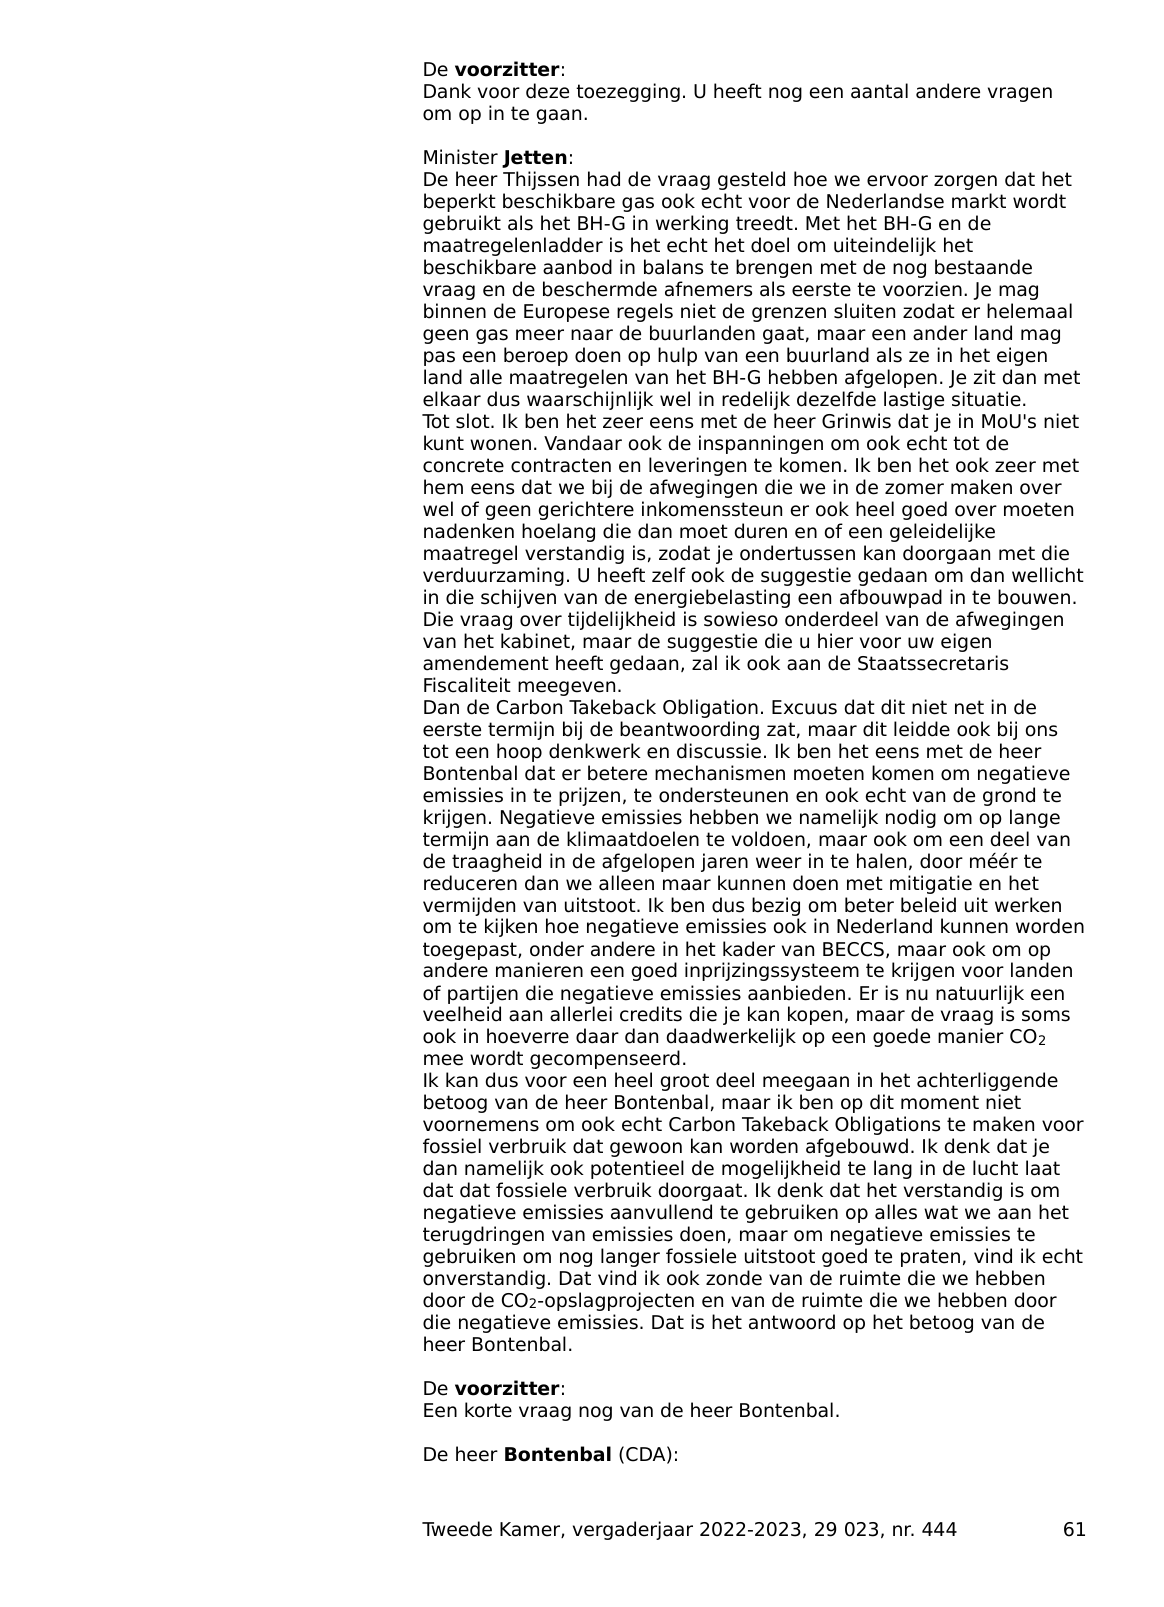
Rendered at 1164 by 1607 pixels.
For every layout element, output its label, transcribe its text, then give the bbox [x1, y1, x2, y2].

text Ik kan dus voor een heel groot deel meegaan in het achterliggende betoog van de heer Bontenbal, maar ik ben op dit moment niet voornemens om ook echt Carbon Takeback Obligations te maken voor fossiel verbruik dat gewoon kan worden afgebouwd. Ik denk dat je dan namelijk ook potentieel de mogelijkheid te lang in de lucht laat dat dat fossiele verbruik doorgaat. Ik denk dat het verstandig is om negatieve emissies aanvullend te gebruiken op alles wat we aan het terugdringen van emissies doen, maar om negatieve emissies te gebruiken om nog langer fossiele uitstoot goed te praten, vind ik echt onverstandig. Dat vind ik ook zonde van de ruimte die we hebben door de CO2-opslagprojecten en van de ruimte die we hebben door die negatieve emissies. Dat is het antwoord op het betoog van de heer Bontenbal. [422, 1070, 1087, 1356]
text De heer Bontenbal (CDA): [422, 1444, 1087, 1466]
text Dan de Carbon Takeback Obligation. Excuus dat dit niet net in de eerste termijn bij de beantwoording zat, maar dit leidde ook bij ons tot een hoop denkwerk en discussie. Ik ben het eens met de heer Bontenbal dat er betere mechanismen moeten komen om negatieve emissies in te prijzen, te ondersteunen en ook echt van de grond te krijgen. Negatieve emissies hebben we namelijk nodig om op lange termijn aan de klimaatdoelen te voldoen, maar ook om een deel van de traagheid in de afgelopen jaren weer in te halen, door méér te reduceren dan we alleen maar kunnen doen met mitigatie en het vermijden van uitstoot. Ik ben dus bezig om beter beleid uit werken om te kijken hoe negatieve emissies ook in Nederland kunnen worden toegepast, onder andere in het kader van BECCS, maar ook om op andere manieren een goed inprijzingssysteem te krijgen voor landen of partijen die negatieve emissies aanbieden. Er is nu natuurlijk een veelheid aan allerlei credits die je kan kopen, maar de vraag is soms ook in hoeverre daar dan daadwerkelijk op een goede manier CO2 mee wordt gecompenseerd. [422, 697, 1087, 1070]
text Een korte vraag nog van de heer Bontenbal. [422, 1400, 1087, 1422]
text Dank voor deze toezegging. U heeft nog een aantal andere vragen om op in te gaan. [422, 81, 1087, 125]
text De voorzitter: [422, 59, 1087, 81]
text De heer Thijssen had de vraag gesteld hoe we ervoor zorgen dat het beperkt beschikbare gas ook echt voor de Nederlandse markt wordt gebruikt als het BH-G in werking treedt. Met het BH-G en de maatregelenladder is het echt het doel om uiteindelijk het beschikbare aanbod in balans te brengen met de nog bestaande vraag en de beschermde afnemers als eerste te voorzien. Je mag binnen de Europese regels niet de grenzen sluiten zodat er helemaal geen gas meer naar de buurlanden gaat, maar een ander land mag pas een beroep doen op hulp van een buurland als ze in het eigen land alle maatregelen van het BH-G hebben afgelopen. Je zit dan met elkaar dus waarschijnlijk wel in redelijk dezelfde lastige situatie. [422, 169, 1087, 411]
text Minister Jetten: [422, 147, 1087, 169]
text Tot slot. Ik ben het zeer eens met de heer Grinwis dat je in MoU's niet kunt wonen. Vandaar ook de inspanningen om ook echt tot de concrete contracten en leveringen te komen. Ik ben het ook zeer met hem eens dat we bij de afwegingen die we in de zomer maken over wel of geen gerichtere inkomenssteun er ook heel goed over moeten nadenken hoelang die dan moet duren en of een geleidelijke maatregel verstandig is, zodat je ondertussen kan doorgaan met die verduurzaming. U heeft zelf ook de suggestie gedaan om dan wellicht in die schijven van de energiebelasting een afbouwpad in te bouwen. Die vraag over tijdelijkheid is sowieso onderdeel van de afwegingen van het kabinet, maar de suggestie die u hier voor uw eigen amendement heeft gedaan, zal ik ook aan de Staatssecretaris Fiscaliteit meegeven. [422, 411, 1087, 697]
text De voorzitter: [422, 1378, 1087, 1400]
